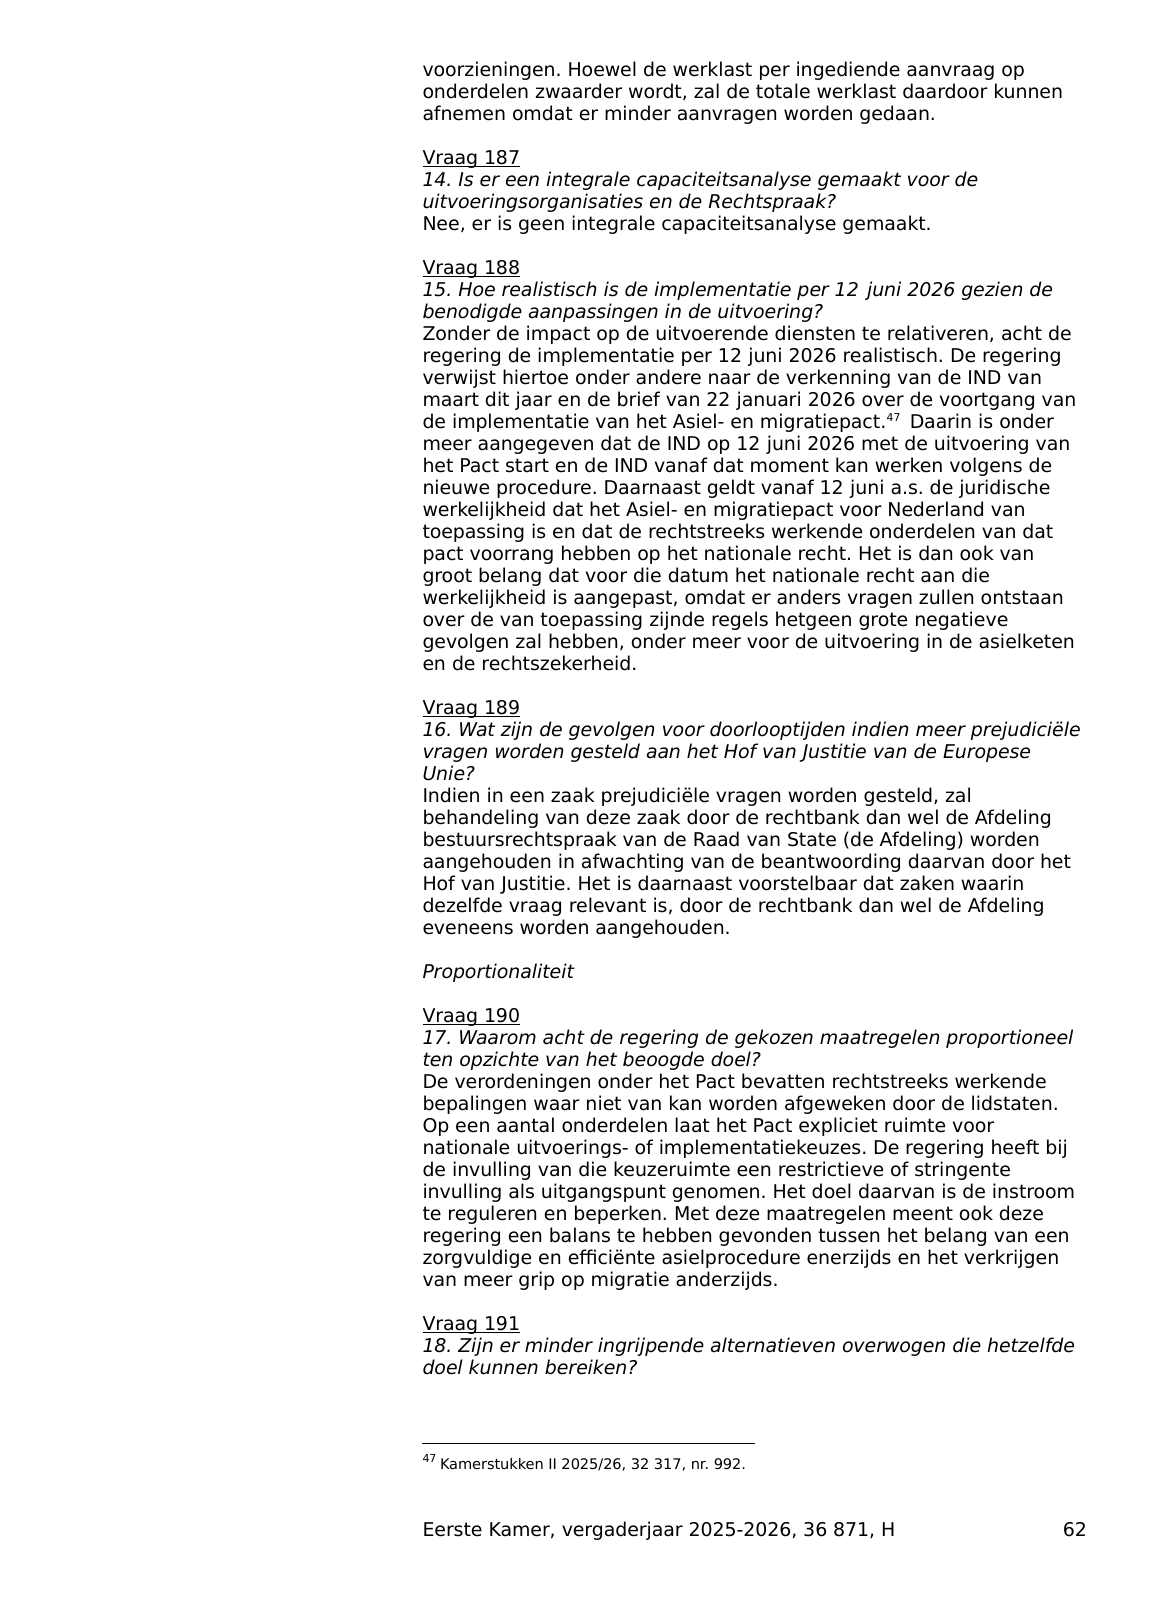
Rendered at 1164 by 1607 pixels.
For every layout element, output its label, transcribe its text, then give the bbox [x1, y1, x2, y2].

text De verordeningen onder het Pact bevatten rechtstreeks werkende bepalingen waar niet van kan worden afgeweken door de lidstaten. Op een aantal onderdelen laat het Pact expliciet ruimte voor nationale uitvoerings- of implementatiekeuzes. De regering heeft bij de invulling van die keuzeruimte een restrictieve of stringente invulling als uitgangspunt genomen. Het doel daarvan is de instroom te reguleren en beperken. Met deze maatregelen meent ook deze regering een balans te hebben gevonden tussen het belang van een zorgvuldige en efficiënte asielprocedure enerzijds en het verkrijgen van meer grip op migratie anderzijds. [422, 1071, 1087, 1291]
text 16. Wat zijn de gevolgen voor doorlooptijden indien meer prejudiciële vragen worden gesteld aan het Hof van Justitie van de Europese Unie? [422, 719, 1087, 785]
text 15. Hoe realistisch is de implementatie per 12 juni 2026 gezien de benodigde aanpassingen in de uitvoering? [422, 279, 1087, 323]
text Vraag 190 [422, 1005, 1087, 1027]
subtitle Proportionaliteit [422, 961, 1087, 983]
text Zonder de impact op de uitvoerende diensten te relativeren, acht de regering de implementatie per 12 juni 2026 realistisch. De regering verwijst hiertoe onder andere naar de verkenning van de IND van maart dit jaar en de brief van 22 januari 2026 over de voortgang van de implementatie van het Asiel- en migratiepact. Daarin is onder meer aangegeven dat de IND op 12 juni 2026 met de uitvoering van het Pact start en de IND vanaf dat moment kan werken volgens de nieuwe procedure. Daarnaast geldt vanaf 12 juni a.s. de juridische werkelijkheid dat het Asiel- en migratiepact voor Nederland van toepassing is en dat de rechtstreeks werkende onderdelen van dat pact voorrang hebben op het nationale recht. Het is dan ook van groot belang dat voor die datum het nationale recht aan die werkelijkheid is aangepast, omdat er anders vragen zullen ontstaan over de van toepassing zijnde regels hetgeen grote negatieve gevolgen zal hebben, onder meer voor de uitvoering in de asielketen en de rechtszekerheid. [422, 323, 1087, 675]
text Vraag 188 [422, 257, 1087, 279]
text Indien in een zaak prejudiciële vragen worden gesteld, zal behandeling van deze zaak door de rechtbank dan wel de Afdeling bestuursrechtspraak van de Raad van State (de Afdeling) worden aangehouden in afwachting van de beantwoording daarvan door het Hof van Justitie. Het is daarnaast voorstelbaar dat zaken waarin dezelfde vraag relevant is, door de rechtbank dan wel de Afdeling eveneens worden aangehouden. [422, 785, 1087, 939]
text Vraag 187 [422, 147, 1087, 169]
text 14. Is er een integrale capaciteitsanalyse gemaakt voor de uitvoeringsorganisaties en de Rechtspraak? [422, 169, 1087, 213]
text voorzieningen. Hoewel de werklast per ingediende aanvraag op onderdelen zwaarder wordt, zal de totale werklast daardoor kunnen afnemen omdat er minder aanvragen worden gedaan. [422, 59, 1087, 125]
text Vraag 191 [422, 1313, 1087, 1335]
text 17. Waarom acht de regering de gekozen maatregelen proportioneel ten opzichte van het beoogde doel? [422, 1027, 1087, 1071]
text Kamerstukken II 2025/26, 32 317, nr. 992. [422, 1452, 1087, 1474]
text 18. Zijn er minder ingrijpende alternatieven overwogen die hetzelfde doel kunnen bereiken? [422, 1335, 1087, 1379]
text Nee, er is geen integrale capaciteitsanalyse gemaakt. [422, 213, 1087, 235]
text Vraag 189 [422, 697, 1087, 719]
